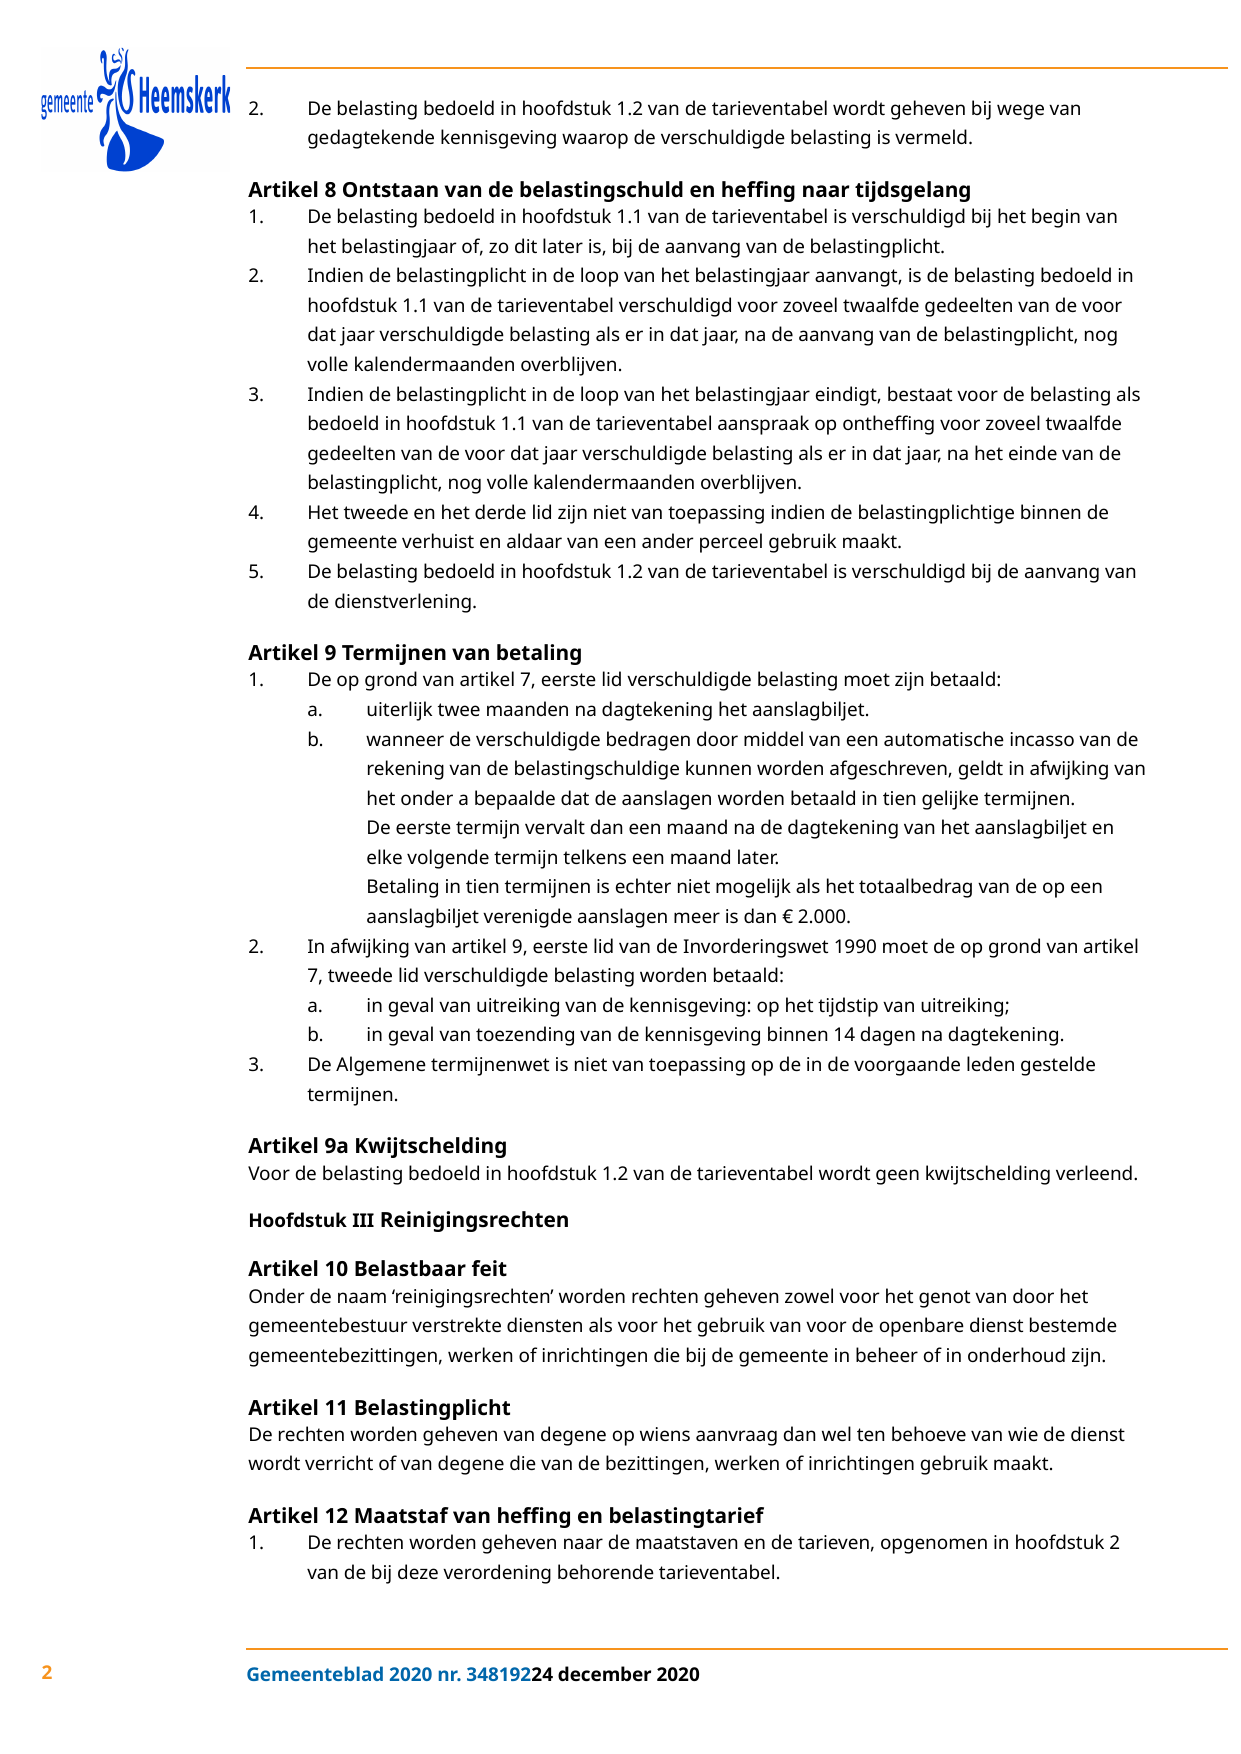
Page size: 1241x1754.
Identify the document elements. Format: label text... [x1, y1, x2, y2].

list uiterlijk twee maanden na dagtekening het aanslagbiljet. [307, 696, 1152, 722]
list wanneer de verschuldigde bedragen door middel van een automatische incasso van de rekening van de belastingschuldige kunnen worden afgeschreven, geldt in afwijking van het onder a bepaalde dat de aanslagen worden betaald in tien gelijke termijnen. [307, 726, 1152, 811]
list De rechten worden geheven naar de maatstaven en de tarieven, opgenomen in hoofdstuk 2 van de bij deze verordening behorende tarieventabel. [248, 1529, 1152, 1585]
text Voor de belasting bedoeld in hoofdstuk 1.2 van de tarieventabel wordt geen kwijtschelding verleend. [248, 1160, 1152, 1185]
list De belasting bedoeld in hoofdstuk 1.2 van de tarieventabel wordt geheven bij wege van gedagtekende kennisgeving waarop de verschuldigde belasting is vermeld. [248, 95, 1152, 150]
picture [41, 47, 231, 172]
text Artikel 12 Maatstaf van heffing en belastingtarief [248, 1501, 1152, 1529]
list in geval van uitreiking van de kennisgeving: op het tijdstip van uitreiking; [307, 992, 1152, 1018]
text Onder de naam ‘reinigingsrechten’ worden rechten geheven zowel voor het genot van door het gemeentebestuur verstrekte diensten als voor het gebruik van voor de openbare dienst bestemde gemeentebezittingen, werken of inrichtingen die bij de gemeente in beheer of in onderhoud zijn. [248, 1283, 1152, 1368]
list De Algemene termijnenwet is niet van toepassing op de in de voorgaande leden gestelde termijnen. [248, 1051, 1152, 1107]
list De belasting bedoeld in hoofdstuk 1.2 van de tarieventabel is verschuldigd bij de aanvang van de dienstverlening. [248, 558, 1152, 613]
list De belasting bedoeld in hoofdstuk 1.1 van de tarieventabel is verschuldigd bij het begin van het belastingjaar of, zo dit later is, bij de aanvang van de belastingplicht. [248, 203, 1152, 258]
list De eerste termijn vervalt dan een maand na de dagtekening van het aanslagbiljet en elke volgende termijn telkens een maand later. [307, 814, 1152, 870]
list Het tweede en het derde lid zijn niet van toepassing indien de belastingplichtige binnen de gemeente verhuist en aldaar van een ander perceel gebruik maakt. [248, 499, 1152, 554]
text Artikel 9a Kwijtschelding [248, 1131, 1152, 1160]
list De op grond van artikel 7, eerste lid verschuldigde belasting moet zijn betaald: [248, 667, 1152, 692]
list Betaling in tien termijnen is echter niet mogelijk als het totaalbedrag van de op een aanslagbiljet verenigde aanslagen meer is dan € 2.000. [307, 874, 1152, 929]
text Artikel 11 Belastingplicht [248, 1393, 1152, 1421]
text Hoofdstuk III Reinigingsrechten [248, 1205, 1152, 1234]
list in geval van toezending van de kennisgeving binnen 14 dagen na dagtekening. [307, 1022, 1152, 1047]
list In afwijking van artikel 9, eerste lid van de Invorderingswet 1990 moet de op grond van artikel 7, tweede lid verschuldigde belasting worden betaald: [248, 933, 1152, 988]
list Indien de belastingplicht in de loop van het belastingjaar eindigt, bestaat voor de belasting als bedoeld in hoofdstuk 1.1 van de tarieventabel aanspraak op ontheffing voor zoveel twaalfde gedeelten van de voor dat jaar verschuldigde belasting als er in dat jaar, na het einde van de belastingplicht, nog volle kalendermaanden overblijven. [248, 381, 1152, 495]
text Artikel 9 Termijnen van betaling [248, 638, 1152, 667]
text Artikel 8 Ontstaan van de belastingschuld en heffing naar tijdsgelang [248, 175, 1152, 203]
text Artikel 10 Belastbaar feit [248, 1254, 1152, 1283]
text De rechten worden geheven van degene op wiens aanvraag dan wel ten behoeve van wie de dienst wordt verricht of van degene die van de bezittingen, werken of inrichtingen gebruik maakt. [248, 1421, 1152, 1476]
list Indien de belastingplicht in de loop van het belastingjaar aanvangt, is de belasting bedoeld in hoofdstuk 1.1 van de tarieventabel verschuldigd voor zoveel twaalfde gedeelten van de voor dat jaar verschuldigde belasting als er in dat jaar, na de aanvang van de belastingplicht, nog volle kalendermaanden overblijven. [248, 262, 1152, 377]
